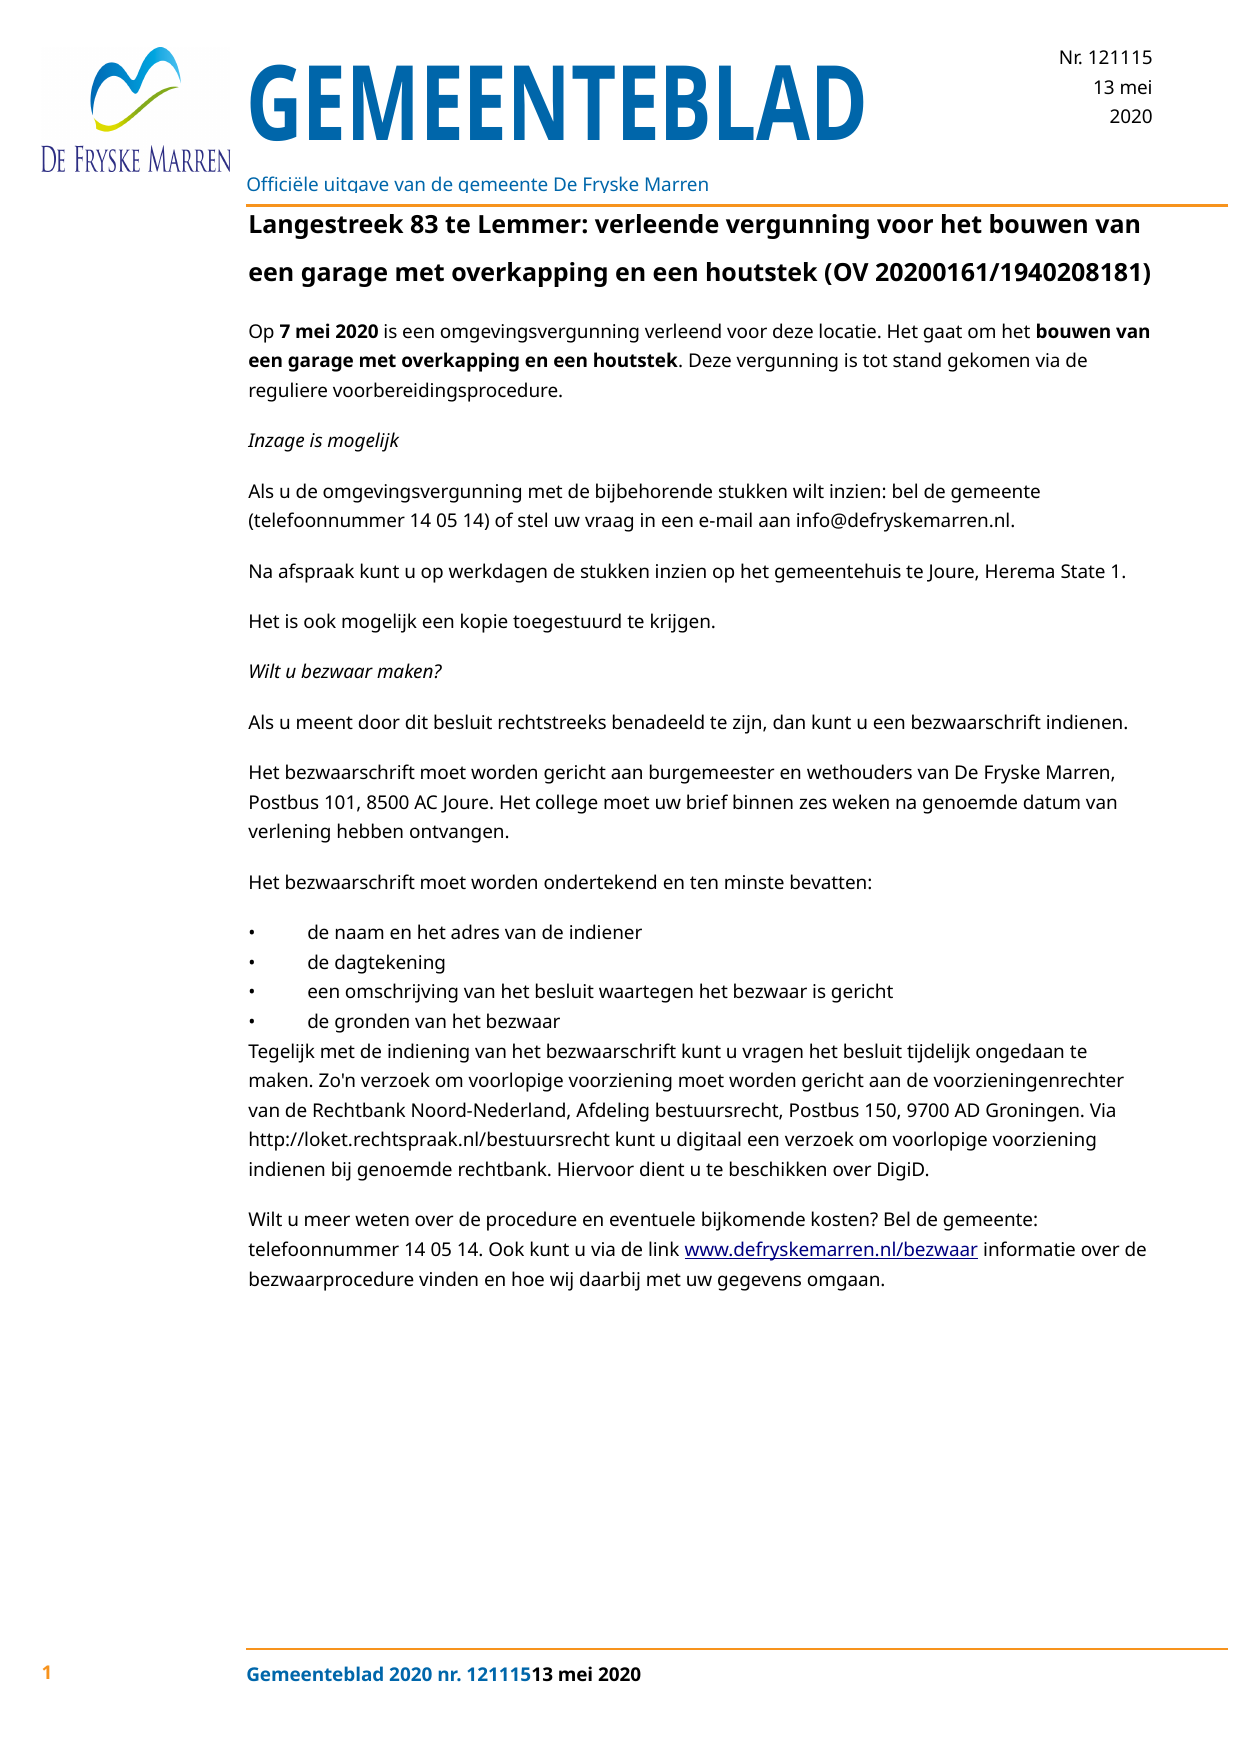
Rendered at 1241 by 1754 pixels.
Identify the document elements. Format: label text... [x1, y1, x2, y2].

text Het bezwaarschrift moet worden ondertekend en ten minste bevatten: [248, 869, 1152, 895]
list de dagtekening [248, 949, 1152, 975]
text Na afspraak kunt u op werkdagen de stukken inzien op het gemeentehuis te Joure, Herema State 1. [248, 558, 1152, 584]
text Het is ook mogelijk een kopie toegestuurd te krijgen. [248, 608, 1152, 634]
list een omschrijving van het besluit waartegen het bezwaar is gericht [248, 979, 1152, 1004]
text Op 7 mei 2020 is een omgevingsvergunning verleend voor deze locatie. Het gaat om het bouwen van een garage met overkapping en een houtstek. Deze vergunning is tot stand gekomen via de reguliere voorbereidingsprocedure. [248, 318, 1152, 403]
list de gronden van het bezwaar [248, 1008, 1152, 1034]
text Als u meent door dit besluit rechtstreeks benadeeld te zijn, dan kunt u een bezwaarschrift indienen. [248, 709, 1152, 735]
text Tegelijk met de indiening van het bezwaarschrift kunt u vragen het besluit tijdelijk ongedaan te maken. Zo'n verzoek om voorlopige voorziening moet worden gericht aan de voorzieningenrechter van de Rechtbank Noord-Nederland, Afdeling bestuursrecht, Postbus 150, 9700 AD Groningen. Via http://loket.rechtspraak.nl/bestuursrecht kunt u digitaal een verzoek om voorlopige voorziening indienen bij genoemde rechtbank. Hiervoor dient u te beschikken over DigiD. [248, 1038, 1152, 1182]
picture [41, 47, 231, 172]
text Als u de omgevingsvergunning met de bijbehorende stukken wilt inzien: bel de gemeente (telefoonnummer 14 05 14) of stel uw vraag in een e-mail aan info@defryskemarren.nl. [248, 478, 1152, 533]
text Het bezwaarschrift moet worden gericht aan burgemeester en wethouders van De Fryske Marren, Postbus 101, 8500 AC Joure. Het college moet uw brief binnen zes weken na genoemde datum van verlening hebben ontvangen. [248, 759, 1152, 844]
text Inzage is mogelijk [248, 427, 1152, 453]
list de naam en het adres van de indiener [248, 919, 1152, 945]
text Wilt u meer weten over de procedure en eventuele bijkomende kosten? Bel de gemeente: telefoonnummer 14 05 14. Ook kunt u via de link www.defryskemarren.nl/bezwaar informatie over de bezwaarprocedure vinden en hoe wij daarbij met uw gegevens omgaan. [248, 1207, 1152, 1292]
text Langestreek 83 te Lemmer: verleende vergunning voor het bouwen van een garage met overkapping en een houtstek (OV 20200161/1940208181) [248, 207, 1152, 288]
text Wilt u bezwaar maken? [248, 659, 1152, 684]
